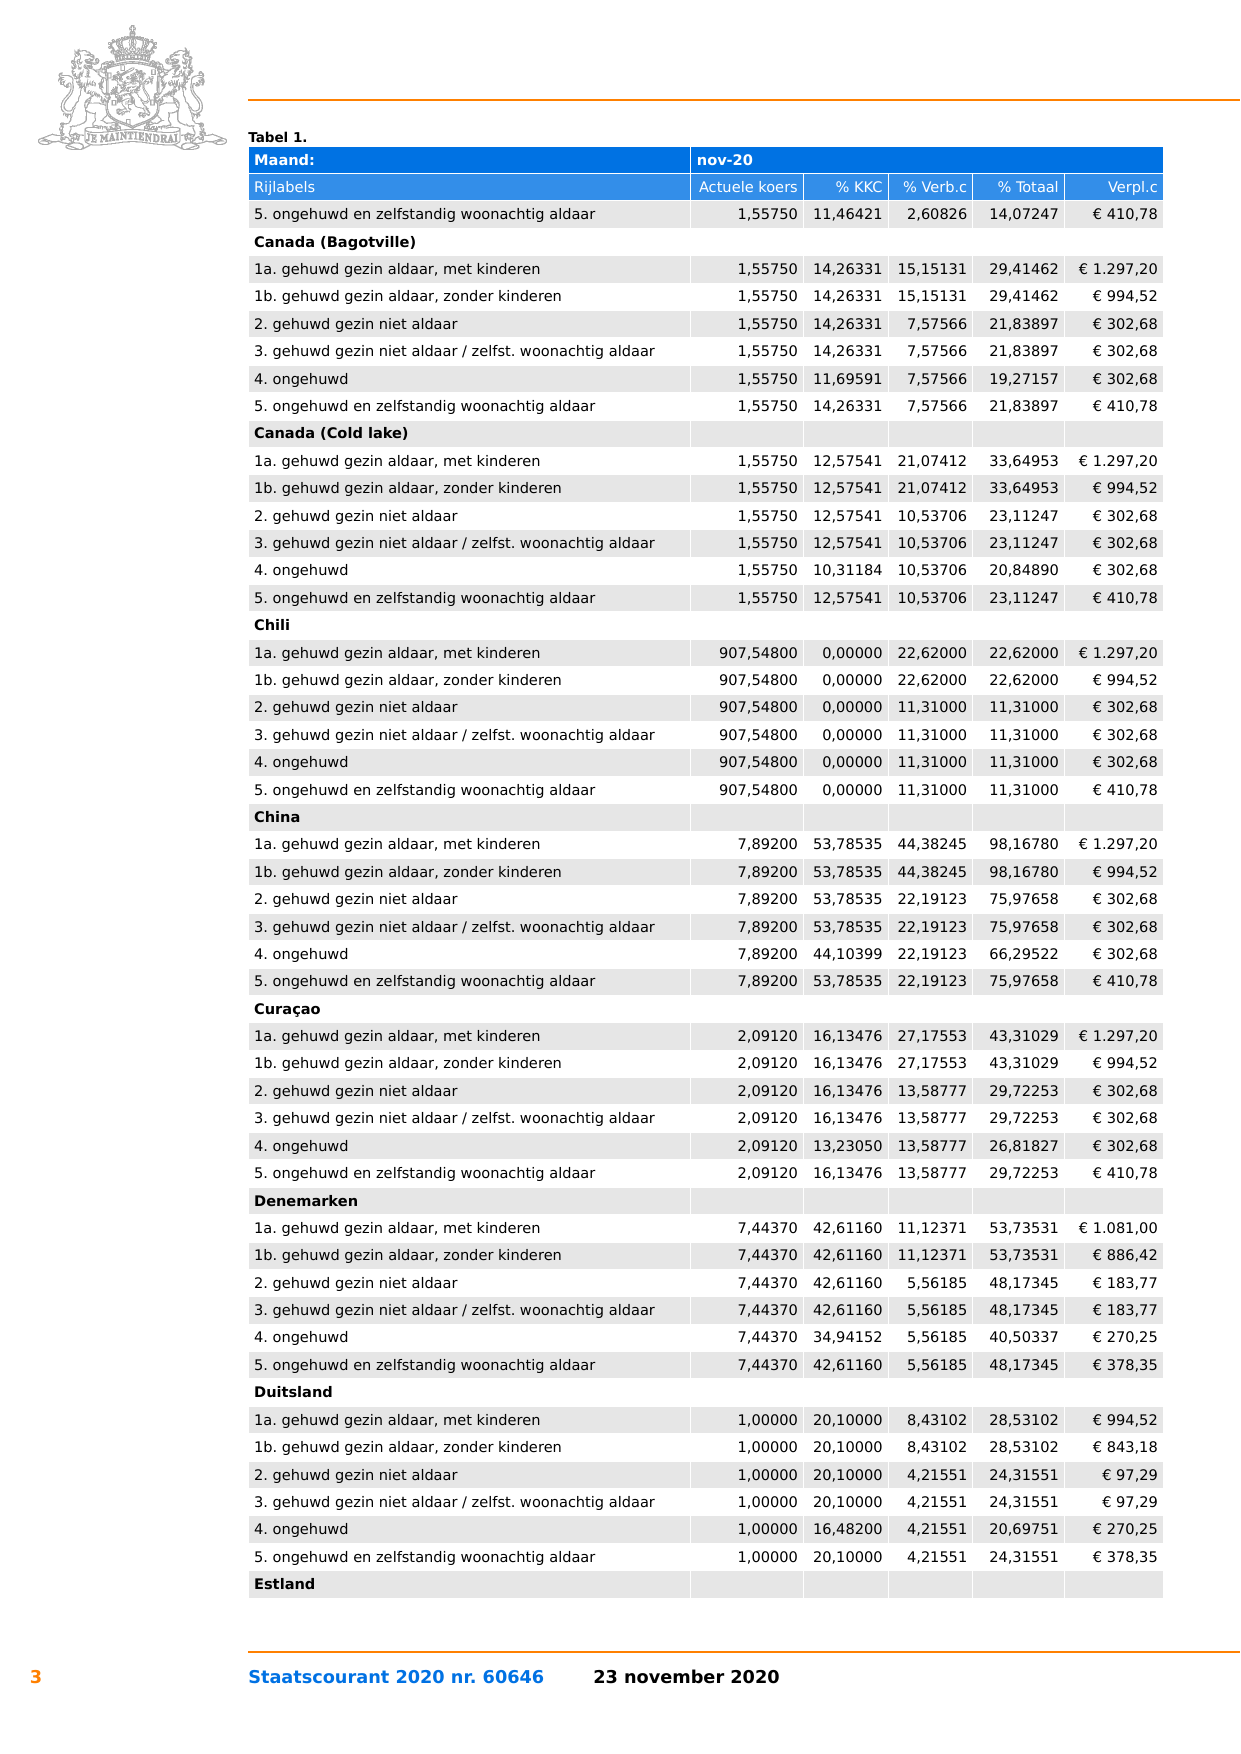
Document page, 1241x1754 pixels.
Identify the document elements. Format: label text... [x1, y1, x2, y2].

table_cell [889, 804, 972, 831]
table_cell 12,57541 [804, 530, 888, 557]
table_cell [973, 229, 1064, 255]
table_cell 3. gehuwd gezin niet aldaar / zelfst. woonachtig aldaar [249, 1106, 690, 1132]
table_cell 48,17345 [973, 1270, 1064, 1296]
table_cell [973, 804, 1064, 831]
table_cell 21,83897 [973, 311, 1064, 337]
table_cell 1a. gehuwd gezin aldaar, met kinderen [249, 1407, 690, 1433]
table_cell [973, 1571, 1064, 1598]
table_cell 7,57566 [889, 366, 972, 392]
table_cell 44,38245 [889, 832, 972, 858]
table_cell 1b. gehuwd gezin aldaar, zonder kinderen [249, 1434, 690, 1461]
table_cell 2. gehuwd gezin niet aldaar [249, 1270, 690, 1296]
table_cell 1,00000 [691, 1544, 803, 1570]
table_cell 1,00000 [691, 1516, 803, 1543]
table_cell € 1.081,00 [1065, 1215, 1163, 1241]
table_cell € 410,78 [1065, 777, 1163, 803]
table_cell € 270,25 [1065, 1516, 1163, 1543]
table_cell 44,10399 [804, 941, 888, 967]
table_cell € 302,68 [1065, 311, 1163, 337]
table_cell 0,00000 [804, 695, 888, 721]
table_cell 53,78535 [804, 914, 888, 940]
table_cell 43,31029 [973, 1023, 1064, 1050]
table_cell 1a. gehuwd gezin aldaar, met kinderen [249, 448, 690, 474]
table_cell 11,31000 [973, 695, 1064, 721]
table_cell 16,13476 [804, 1051, 888, 1077]
table_cell € 994,52 [1065, 284, 1163, 310]
table_cell 29,72253 [973, 1106, 1064, 1132]
table_cell 34,94152 [804, 1325, 888, 1351]
table_cell 5. ongehuwd en zelfstandig woonachtig aldaar [249, 1352, 690, 1378]
table_cell 4,21551 [889, 1489, 972, 1515]
table_cell Curaçao [249, 996, 690, 1022]
table_cell 11,12371 [889, 1215, 972, 1241]
table_cell 2,09120 [691, 1051, 803, 1077]
table_cell [973, 613, 1064, 639]
table_cell 27,17553 [889, 1023, 972, 1050]
table_cell 0,00000 [804, 749, 888, 776]
table_cell 16,13476 [804, 1023, 888, 1050]
table_cell 7,44370 [691, 1215, 803, 1241]
table_cell 1,00000 [691, 1462, 803, 1488]
table_cell 48,17345 [973, 1352, 1064, 1378]
table_cell 2,09120 [691, 1133, 803, 1159]
table_cell 20,10000 [804, 1434, 888, 1461]
table_cell 7,89200 [691, 969, 803, 995]
table_cell 14,26331 [804, 311, 888, 337]
table_cell € 410,78 [1065, 393, 1163, 419]
table_cell € 994,52 [1065, 859, 1163, 885]
table_cell [889, 229, 972, 255]
table_cell 13,23050 [804, 1133, 888, 1159]
table_cell Verpl.c [1065, 174, 1163, 200]
table_cell 24,31551 [973, 1489, 1064, 1515]
table_cell € 1.297,20 [1065, 256, 1163, 283]
table_cell % Verb.c [889, 174, 972, 200]
table_cell 1b. gehuwd gezin aldaar, zonder kinderen [249, 284, 690, 310]
table_cell 20,10000 [804, 1407, 888, 1433]
table_cell 4. ongehuwd [249, 1516, 690, 1543]
table_cell 14,26331 [804, 284, 888, 310]
table_cell 907,54800 [691, 749, 803, 776]
table_cell 0,00000 [804, 777, 888, 803]
table_cell [804, 421, 888, 447]
table_cell 11,46421 [804, 201, 888, 228]
table_cell 11,31000 [889, 777, 972, 803]
table_cell [973, 1380, 1064, 1406]
table_cell [1065, 1571, 1163, 1598]
table_cell 2. gehuwd gezin niet aldaar [249, 695, 690, 721]
table_header Tabel 1. [248, 130, 1163, 146]
table_cell 11,12371 [889, 1243, 972, 1269]
table_cell 20,10000 [804, 1544, 888, 1570]
table_cell 20,69751 [973, 1516, 1064, 1543]
table_cell 23,11247 [973, 530, 1064, 557]
table_cell 42,61160 [804, 1215, 888, 1241]
table_cell 11,69591 [804, 366, 888, 392]
table_cell 2. gehuwd gezin niet aldaar [249, 1462, 690, 1488]
table_cell [804, 804, 888, 831]
table_cell 1,55750 [691, 366, 803, 392]
table_cell 1,55750 [691, 558, 803, 584]
table_cell 21,83897 [973, 339, 1064, 365]
table_cell Chili [249, 613, 690, 639]
table_cell € 302,68 [1065, 914, 1163, 940]
table_cell 0,00000 [804, 722, 888, 748]
table_cell 10,53706 [889, 558, 972, 584]
table_cell 7,57566 [889, 339, 972, 365]
table_cell € 302,68 [1065, 366, 1163, 392]
table_cell [889, 996, 972, 1022]
table_cell 21,07412 [889, 448, 972, 474]
table_cell [804, 996, 888, 1022]
table_cell 48,17345 [973, 1297, 1064, 1324]
table_cell € 378,35 [1065, 1352, 1163, 1378]
table_cell [889, 613, 972, 639]
table_cell 20,84890 [973, 558, 1064, 584]
table_cell 15,15131 [889, 284, 972, 310]
table_cell 2,09120 [691, 1160, 803, 1187]
table_cell [691, 613, 803, 639]
table_cell 40,50337 [973, 1325, 1064, 1351]
table_cell 907,54800 [691, 667, 803, 693]
table_cell 98,16780 [973, 859, 1064, 885]
table_cell 27,17553 [889, 1051, 972, 1077]
table_cell 1,55750 [691, 201, 803, 228]
table_cell 5. ongehuwd en zelfstandig woonachtig aldaar [249, 1160, 690, 1187]
table_cell € 302,68 [1065, 722, 1163, 748]
table_cell 1,55750 [691, 585, 803, 611]
table_cell 42,61160 [804, 1243, 888, 1269]
table_cell € 1.297,20 [1065, 832, 1163, 858]
table_cell 42,61160 [804, 1297, 888, 1324]
table_cell China [249, 804, 690, 831]
table_cell 16,13476 [804, 1106, 888, 1132]
table_cell Duitsland [249, 1380, 690, 1406]
table_cell 907,54800 [691, 722, 803, 748]
table_cell [973, 996, 1064, 1022]
table_cell 11,31000 [889, 722, 972, 748]
table_cell 5. ongehuwd en zelfstandig woonachtig aldaar [249, 585, 690, 611]
table_cell € 302,68 [1065, 530, 1163, 557]
table_cell 7,57566 [889, 311, 972, 337]
table_cell 7,89200 [691, 941, 803, 967]
table_cell 1a. gehuwd gezin aldaar, met kinderen [249, 832, 690, 858]
picture [38, 25, 227, 150]
table_cell Rijlabels [249, 174, 690, 200]
table_cell 5,56185 [889, 1297, 972, 1324]
table_cell 24,31551 [973, 1544, 1064, 1570]
table_cell 5. ongehuwd en zelfstandig woonachtig aldaar [249, 969, 690, 995]
table_cell 5. ongehuwd en zelfstandig woonachtig aldaar [249, 393, 690, 419]
table_cell % Totaal [973, 174, 1064, 200]
table_cell 1,00000 [691, 1407, 803, 1433]
table_cell Denemarken [249, 1188, 690, 1214]
table_cell 1a. gehuwd gezin aldaar, met kinderen [249, 1215, 690, 1241]
table_cell 5,56185 [889, 1325, 972, 1351]
table_cell 75,97658 [973, 969, 1064, 995]
table_cell 7,89200 [691, 886, 803, 913]
table_cell 2,60826 [889, 201, 972, 228]
table_cell 2. gehuwd gezin niet aldaar [249, 1078, 690, 1104]
table_cell 22,62000 [889, 640, 972, 666]
table_cell 28,53102 [973, 1434, 1064, 1461]
table_cell 21,07412 [889, 475, 972, 502]
table_cell € 378,35 [1065, 1544, 1163, 1570]
table_cell 1,55750 [691, 256, 803, 283]
table_cell Estland [249, 1571, 690, 1598]
table_cell 14,26331 [804, 393, 888, 419]
table_cell [889, 1188, 972, 1214]
table_cell 16,48200 [804, 1516, 888, 1543]
table_cell [691, 804, 803, 831]
table_cell € 1.297,20 [1065, 1023, 1163, 1050]
table_cell 53,73531 [973, 1215, 1064, 1241]
table_cell [889, 421, 972, 447]
table_cell [973, 1188, 1064, 1214]
table_cell 22,62000 [889, 667, 972, 693]
table_cell 20,10000 [804, 1489, 888, 1515]
table_cell Actuele koers [691, 174, 803, 200]
table_cell [1065, 1188, 1163, 1214]
table_cell 26,81827 [973, 1133, 1064, 1159]
table_cell 14,26331 [804, 256, 888, 283]
table_cell 3. gehuwd gezin niet aldaar / zelfst. woonachtig aldaar [249, 1489, 690, 1515]
table_cell [691, 1571, 803, 1598]
table_cell 11,31000 [973, 777, 1064, 803]
table_cell 1,55750 [691, 503, 803, 529]
table_cell 11,31000 [889, 749, 972, 776]
table_cell 53,78535 [804, 969, 888, 995]
table_cell 16,13476 [804, 1078, 888, 1104]
table_cell 5. ongehuwd en zelfstandig woonachtig aldaar [249, 201, 690, 228]
table_cell 1,55750 [691, 475, 803, 502]
table_cell 22,19123 [889, 886, 972, 913]
table_cell € 1.297,20 [1065, 640, 1163, 666]
table_cell 1,55750 [691, 284, 803, 310]
table_cell 2. gehuwd gezin niet aldaar [249, 503, 690, 529]
table_cell 29,72253 [973, 1160, 1064, 1187]
table_cell € 994,52 [1065, 667, 1163, 693]
table_cell € 410,78 [1065, 969, 1163, 995]
table_cell 8,43102 [889, 1434, 972, 1461]
table_cell [1065, 1380, 1163, 1406]
table_cell 7,57566 [889, 393, 972, 419]
table_cell 98,16780 [973, 832, 1064, 858]
table_cell 4. ongehuwd [249, 1133, 690, 1159]
table_cell 1,55750 [691, 339, 803, 365]
table_cell 907,54800 [691, 777, 803, 803]
table_cell 4,21551 [889, 1516, 972, 1543]
table_cell € 302,68 [1065, 1078, 1163, 1104]
table_cell [1065, 421, 1163, 447]
table_cell 44,38245 [889, 859, 972, 885]
table_cell [1065, 613, 1163, 639]
table_cell 1,00000 [691, 1434, 803, 1461]
table_cell nov-20 [691, 147, 1163, 173]
table_cell [889, 1380, 972, 1406]
table_cell € 843,18 [1065, 1434, 1163, 1461]
table_cell 21,83897 [973, 393, 1064, 419]
table_cell 5. ongehuwd en zelfstandig woonachtig aldaar [249, 1544, 690, 1570]
table_cell 22,19123 [889, 941, 972, 967]
table_cell 2,09120 [691, 1023, 803, 1050]
table_cell 53,78535 [804, 832, 888, 858]
table_cell Canada (Cold lake) [249, 421, 690, 447]
table_cell 66,29522 [973, 941, 1064, 967]
table_cell 22,19123 [889, 969, 972, 995]
table_cell € 886,42 [1065, 1243, 1163, 1269]
table_cell 28,53102 [973, 1407, 1064, 1433]
table_cell 12,57541 [804, 475, 888, 502]
table_cell 13,58777 [889, 1160, 972, 1187]
table_cell 53,78535 [804, 886, 888, 913]
table_cell 5. ongehuwd en zelfstandig woonachtig aldaar [249, 777, 690, 803]
table_cell 3. gehuwd gezin niet aldaar / zelfst. woonachtig aldaar [249, 722, 690, 748]
table_cell 22,62000 [973, 640, 1064, 666]
table_cell 10,53706 [889, 503, 972, 529]
table_cell € 994,52 [1065, 1407, 1163, 1433]
table_cell [973, 421, 1064, 447]
table_cell 1b. gehuwd gezin aldaar, zonder kinderen [249, 859, 690, 885]
table_cell 7,44370 [691, 1270, 803, 1296]
table_cell 22,62000 [973, 667, 1064, 693]
table_cell [804, 229, 888, 255]
table_cell 1b. gehuwd gezin aldaar, zonder kinderen [249, 1243, 690, 1269]
table_cell 11,31000 [973, 749, 1064, 776]
table_cell 23,11247 [973, 585, 1064, 611]
table_cell [804, 613, 888, 639]
table_cell € 302,68 [1065, 749, 1163, 776]
table_cell 10,31184 [804, 558, 888, 584]
table_cell 7,89200 [691, 914, 803, 940]
table_cell 75,97658 [973, 886, 1064, 913]
table_cell 14,26331 [804, 339, 888, 365]
table_cell 12,57541 [804, 448, 888, 474]
table_cell [691, 996, 803, 1022]
table_cell 11,31000 [973, 722, 1064, 748]
table_cell € 183,77 [1065, 1297, 1163, 1324]
table_cell 7,44370 [691, 1243, 803, 1269]
table_cell 24,31551 [973, 1462, 1064, 1488]
table_cell 4. ongehuwd [249, 366, 690, 392]
table_cell 42,61160 [804, 1270, 888, 1296]
table_cell 1,55750 [691, 448, 803, 474]
table_cell € 302,68 [1065, 503, 1163, 529]
table_cell 33,64953 [973, 448, 1064, 474]
table_cell 907,54800 [691, 640, 803, 666]
table_cell [804, 1380, 888, 1406]
table_cell € 270,25 [1065, 1325, 1163, 1351]
table_cell € 410,78 [1065, 585, 1163, 611]
table_cell 3. gehuwd gezin niet aldaar / zelfst. woonachtig aldaar [249, 339, 690, 365]
table_cell 4,21551 [889, 1462, 972, 1488]
table_cell 11,31000 [889, 695, 972, 721]
table_cell 2. gehuwd gezin niet aldaar [249, 886, 690, 913]
table_cell 2. gehuwd gezin niet aldaar [249, 311, 690, 337]
table_cell 1,55750 [691, 311, 803, 337]
table_cell Maand: [249, 147, 690, 173]
table_cell 22,19123 [889, 914, 972, 940]
table_cell 1,55750 [691, 530, 803, 557]
table_cell Canada (Bagotville) [249, 229, 690, 255]
table_cell 4,21551 [889, 1544, 972, 1570]
table_cell 13,58777 [889, 1078, 972, 1104]
table_cell 14,07247 [973, 201, 1064, 228]
table_cell 53,78535 [804, 859, 888, 885]
table_cell € 410,78 [1065, 201, 1163, 228]
table_cell 7,44370 [691, 1325, 803, 1351]
table_cell 0,00000 [804, 667, 888, 693]
table_cell 19,27157 [973, 366, 1064, 392]
table_cell € 302,68 [1065, 558, 1163, 584]
table_cell 13,58777 [889, 1133, 972, 1159]
table_cell € 302,68 [1065, 339, 1163, 365]
table_cell 42,61160 [804, 1352, 888, 1378]
table_cell [691, 1188, 803, 1214]
table_cell € 994,52 [1065, 1051, 1163, 1077]
table_cell 33,64953 [973, 475, 1064, 502]
table_cell [691, 229, 803, 255]
table_cell 12,57541 [804, 503, 888, 529]
table_cell 13,58777 [889, 1106, 972, 1132]
table_cell 2,09120 [691, 1106, 803, 1132]
table_cell € 302,68 [1065, 1106, 1163, 1132]
table_cell 4. ongehuwd [249, 1325, 690, 1351]
table_cell [804, 1188, 888, 1214]
table_cell 7,44370 [691, 1297, 803, 1324]
table_cell 53,73531 [973, 1243, 1064, 1269]
table_cell 29,41462 [973, 256, 1064, 283]
table_cell 4. ongehuwd [249, 941, 690, 967]
table_cell 7,89200 [691, 859, 803, 885]
table_cell 75,97658 [973, 914, 1064, 940]
table_cell 8,43102 [889, 1407, 972, 1433]
table_cell 5,56185 [889, 1352, 972, 1378]
table_cell € 410,78 [1065, 1160, 1163, 1187]
table_cell € 302,68 [1065, 1133, 1163, 1159]
table_cell 1b. gehuwd gezin aldaar, zonder kinderen [249, 667, 690, 693]
table_cell € 1.297,20 [1065, 448, 1163, 474]
table_cell 4. ongehuwd [249, 558, 690, 584]
table_cell 1a. gehuwd gezin aldaar, met kinderen [249, 640, 690, 666]
table_cell 16,13476 [804, 1160, 888, 1187]
table_cell 7,44370 [691, 1352, 803, 1378]
table_cell 3. gehuwd gezin niet aldaar / zelfst. woonachtig aldaar [249, 914, 690, 940]
table_cell 4. ongehuwd [249, 749, 690, 776]
table_cell 1a. gehuwd gezin aldaar, met kinderen [249, 256, 690, 283]
table_cell % KKC [804, 174, 888, 200]
table_cell 29,72253 [973, 1078, 1064, 1104]
table_cell € 302,68 [1065, 941, 1163, 967]
table_cell [804, 1571, 888, 1598]
table_cell [1065, 804, 1163, 831]
table_cell [691, 421, 803, 447]
table_cell 20,10000 [804, 1462, 888, 1488]
table_cell 3. gehuwd gezin niet aldaar / zelfst. woonachtig aldaar [249, 1297, 690, 1324]
table_cell 2,09120 [691, 1078, 803, 1104]
table_cell € 302,68 [1065, 695, 1163, 721]
table_cell 1b. gehuwd gezin aldaar, zonder kinderen [249, 475, 690, 502]
table_cell 15,15131 [889, 256, 972, 283]
table_cell 0,00000 [804, 640, 888, 666]
table_cell € 97,29 [1065, 1489, 1163, 1515]
table_cell [1065, 229, 1163, 255]
table_cell 1a. gehuwd gezin aldaar, met kinderen [249, 1023, 690, 1050]
table_cell € 302,68 [1065, 886, 1163, 913]
table_cell [1065, 996, 1163, 1022]
table_cell 12,57541 [804, 585, 888, 611]
table_cell 907,54800 [691, 695, 803, 721]
table_cell 1,00000 [691, 1489, 803, 1515]
table_cell 23,11247 [973, 503, 1064, 529]
table_cell 43,31029 [973, 1051, 1064, 1077]
table_cell 29,41462 [973, 284, 1064, 310]
table_cell 10,53706 [889, 585, 972, 611]
table_cell 7,89200 [691, 832, 803, 858]
table_cell 1b. gehuwd gezin aldaar, zonder kinderen [249, 1051, 690, 1077]
table_cell 10,53706 [889, 530, 972, 557]
table_cell € 994,52 [1065, 475, 1163, 502]
table_cell € 183,77 [1065, 1270, 1163, 1296]
table_cell [691, 1380, 803, 1406]
table_cell 1,55750 [691, 393, 803, 419]
table_cell 5,56185 [889, 1270, 972, 1296]
table_cell 3. gehuwd gezin niet aldaar / zelfst. woonachtig aldaar [249, 530, 690, 557]
table_cell € 97,29 [1065, 1462, 1163, 1488]
table_cell [889, 1571, 972, 1598]
